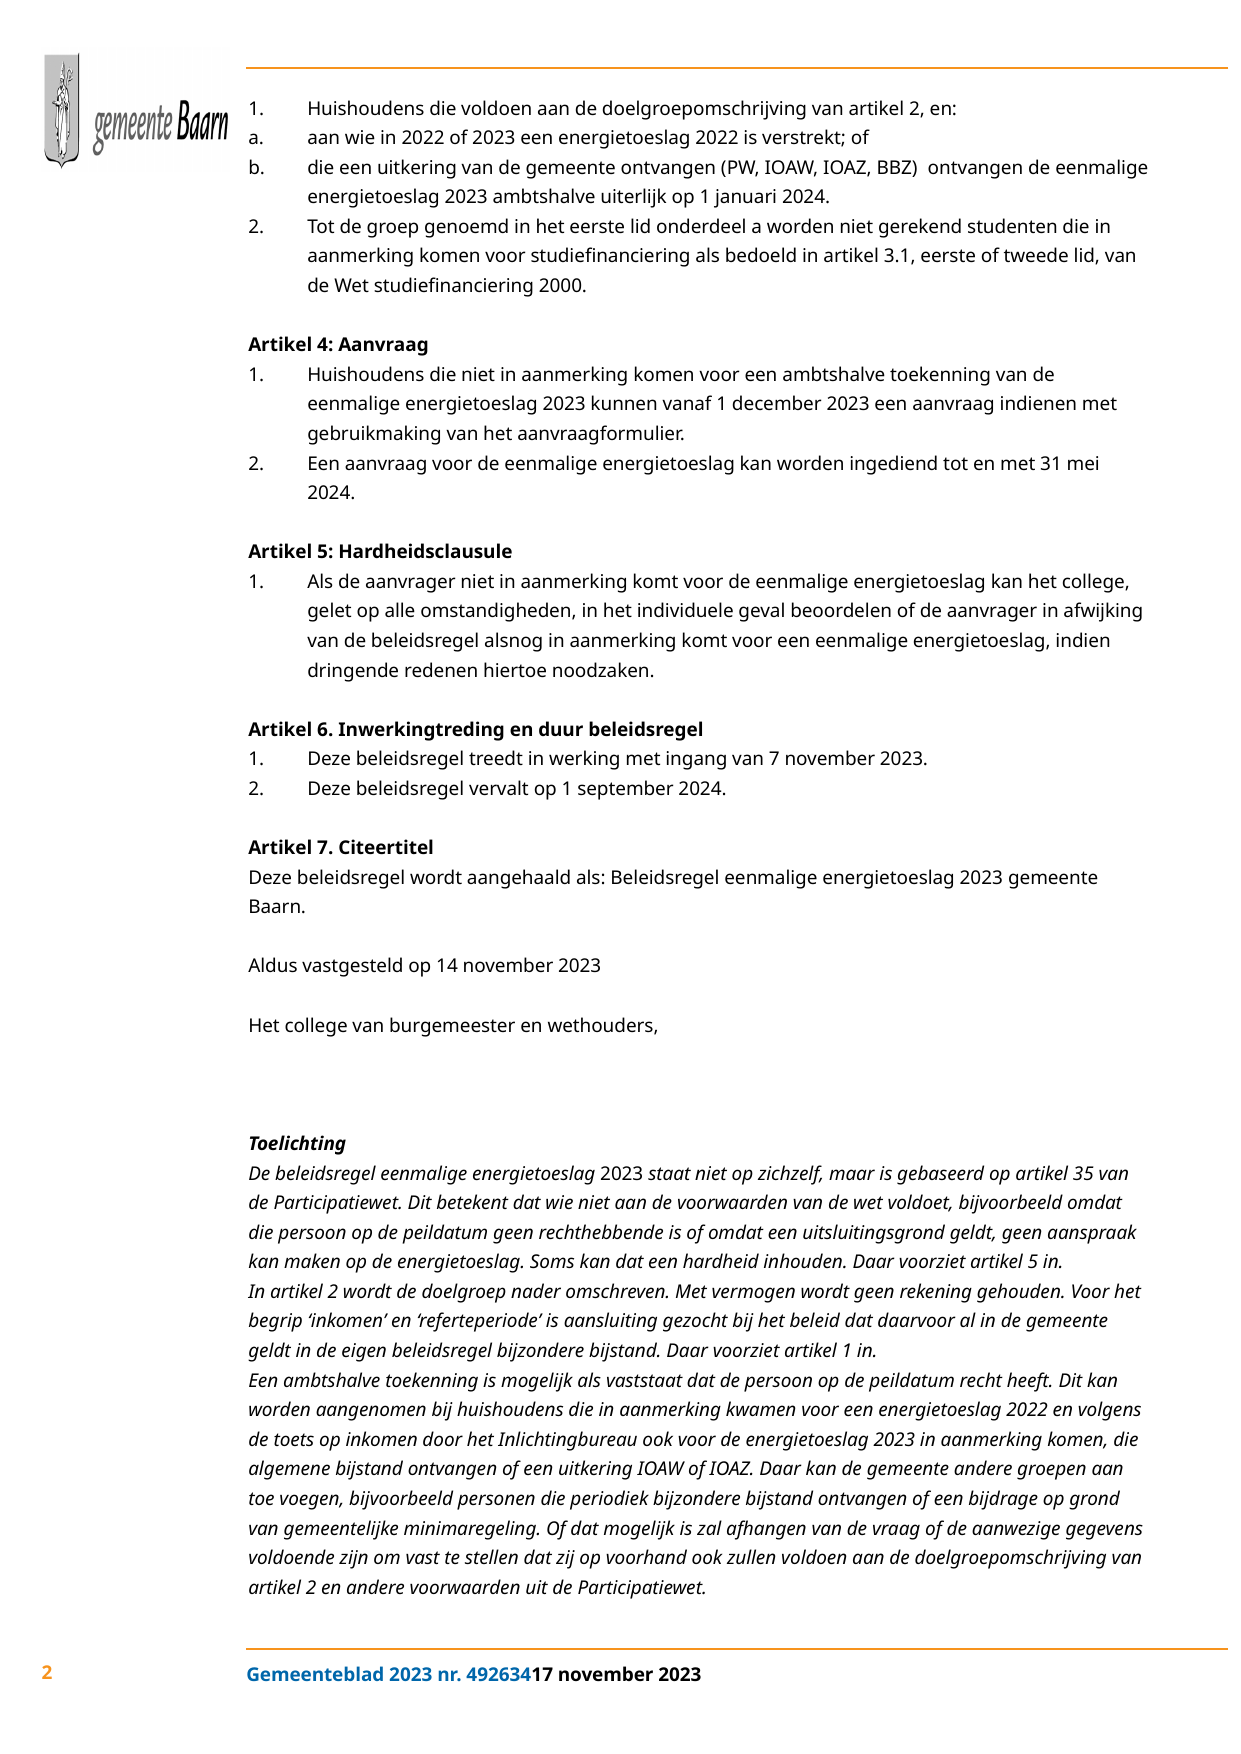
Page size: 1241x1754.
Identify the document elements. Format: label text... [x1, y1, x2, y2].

text Het college van burgemeester en wethouders, [248, 1012, 1152, 1038]
list die een uitkering van de gemeente ontvangen (PW, IOAW, IOAZ, BBZ) ontvangen de eenmalige energietoeslag 2023 ambtshalve uiterlijk op 1 januari 2024. [248, 154, 1152, 209]
text Toelichting [248, 1130, 1152, 1156]
picture [41, 47, 231, 172]
text Artikel 4: Aanvraag [248, 331, 1152, 357]
list Als de aanvrager niet in aanmerking komt voor de eenmalige energietoeslag kan het college, gelet op alle omstandigheden, in het individuele geval beoordelen of de aanvrager in afwijking van de beleidsregel alsnog in aanmerking komt voor een eenmalige energietoeslag, indien dringende redenen hiertoe noodzaken. [248, 568, 1152, 683]
text Artikel 5: Hardheidsclausule [248, 538, 1152, 564]
text Artikel 7. Citeertitel [248, 834, 1152, 860]
list Huishoudens die voldoen aan de doelgroepomschrijving van artikel 2, en: [248, 95, 1152, 121]
list Tot de groep genoemd in het eerste lid onderdeel a worden niet gerekend studenten die in aanmerking komen voor studiefinanciering als bedoeld in artikel 3.1, eerste of tweede lid, van de Wet studiefinanciering 2000. [248, 213, 1152, 298]
list Huishoudens die niet in aanmerking komen voor een ambtshalve toekenning van de eenmalige energietoeslag 2023 kunnen vanaf 1 december 2023 een aanvraag indienen met gebruikmaking van het aanvraagformulier. [248, 361, 1152, 446]
text De beleidsregel eenmalige energietoeslag 2023 staat niet op zichzelf, maar is gebaseerd op artikel 35 van de Participatiewet. Dit betekent dat wie niet aan de voorwaarden van de wet voldoet, bijvoorbeeld omdat die persoon op de peildatum geen rechthebbende is of omdat een uitsluitingsgrond geldt, geen aanspraak kan maken op de energietoeslag. Soms kan dat een hardheid inhouden. Daar voorziet artikel 5 in. [248, 1160, 1152, 1274]
text Aldus vastgesteld op 14 november 2023 [248, 953, 1152, 978]
list aan wie in 2022 of 2023 een energietoeslag 2022 is verstrekt; of [248, 124, 1152, 150]
text In artikel 2 wordt de doelgroep nader omschreven. Met vermogen wordt geen rekening gehouden. Voor het begrip ‘inkomen’ en ‘referteperiode’ is aansluiting gezocht bij het beleid dat daarvoor al in de gemeente geldt in de eigen beleidsregel bijzondere bijstand. Daar voorziet artikel 1 in. [248, 1278, 1152, 1363]
list Deze beleidsregel treedt in werking met ingang van 7 november 2023. [248, 746, 1152, 771]
list Deze beleidsregel vervalt op 1 september 2024. [248, 775, 1152, 801]
text Deze beleidsregel wordt aangehaald als: Beleidsregel eenmalige energietoeslag 2023 gemeente Baarn. [248, 864, 1152, 919]
list Een aanvraag voor de eenmalige energietoeslag kan worden ingediend tot en met 31 mei 2024. [248, 450, 1152, 505]
text Artikel 6. Inwerkingtreding en duur beleidsregel [248, 716, 1152, 742]
text Een ambtshalve toekenning is mogelijk als vaststaat dat de persoon op de peildatum recht heeft. Dit kan worden aangenomen bij huishoudens die in aanmerking kwamen voor een energietoeslag 2022 en volgens de toets op inkomen door het Inlichtingbureau ook voor de energietoeslag 2023 in aanmerking komen, die algemene bijstand ontvangen of een uitkering IOAW of IOAZ. Daar kan de gemeente andere groepen aan toe voegen, bijvoorbeeld personen die periodiek bijzondere bijstand ontvangen of een bijdrage op grond van gemeentelijke minimaregeling. Of dat mogelijk is zal afhangen van de vraag of de aanwezige gegevens voldoende zijn om vast te stellen dat zij op voorhand ook zullen voldoen aan de doelgroepomschrijving van artikel 2 en andere voorwaarden uit de Participatiewet. [248, 1367, 1152, 1600]
